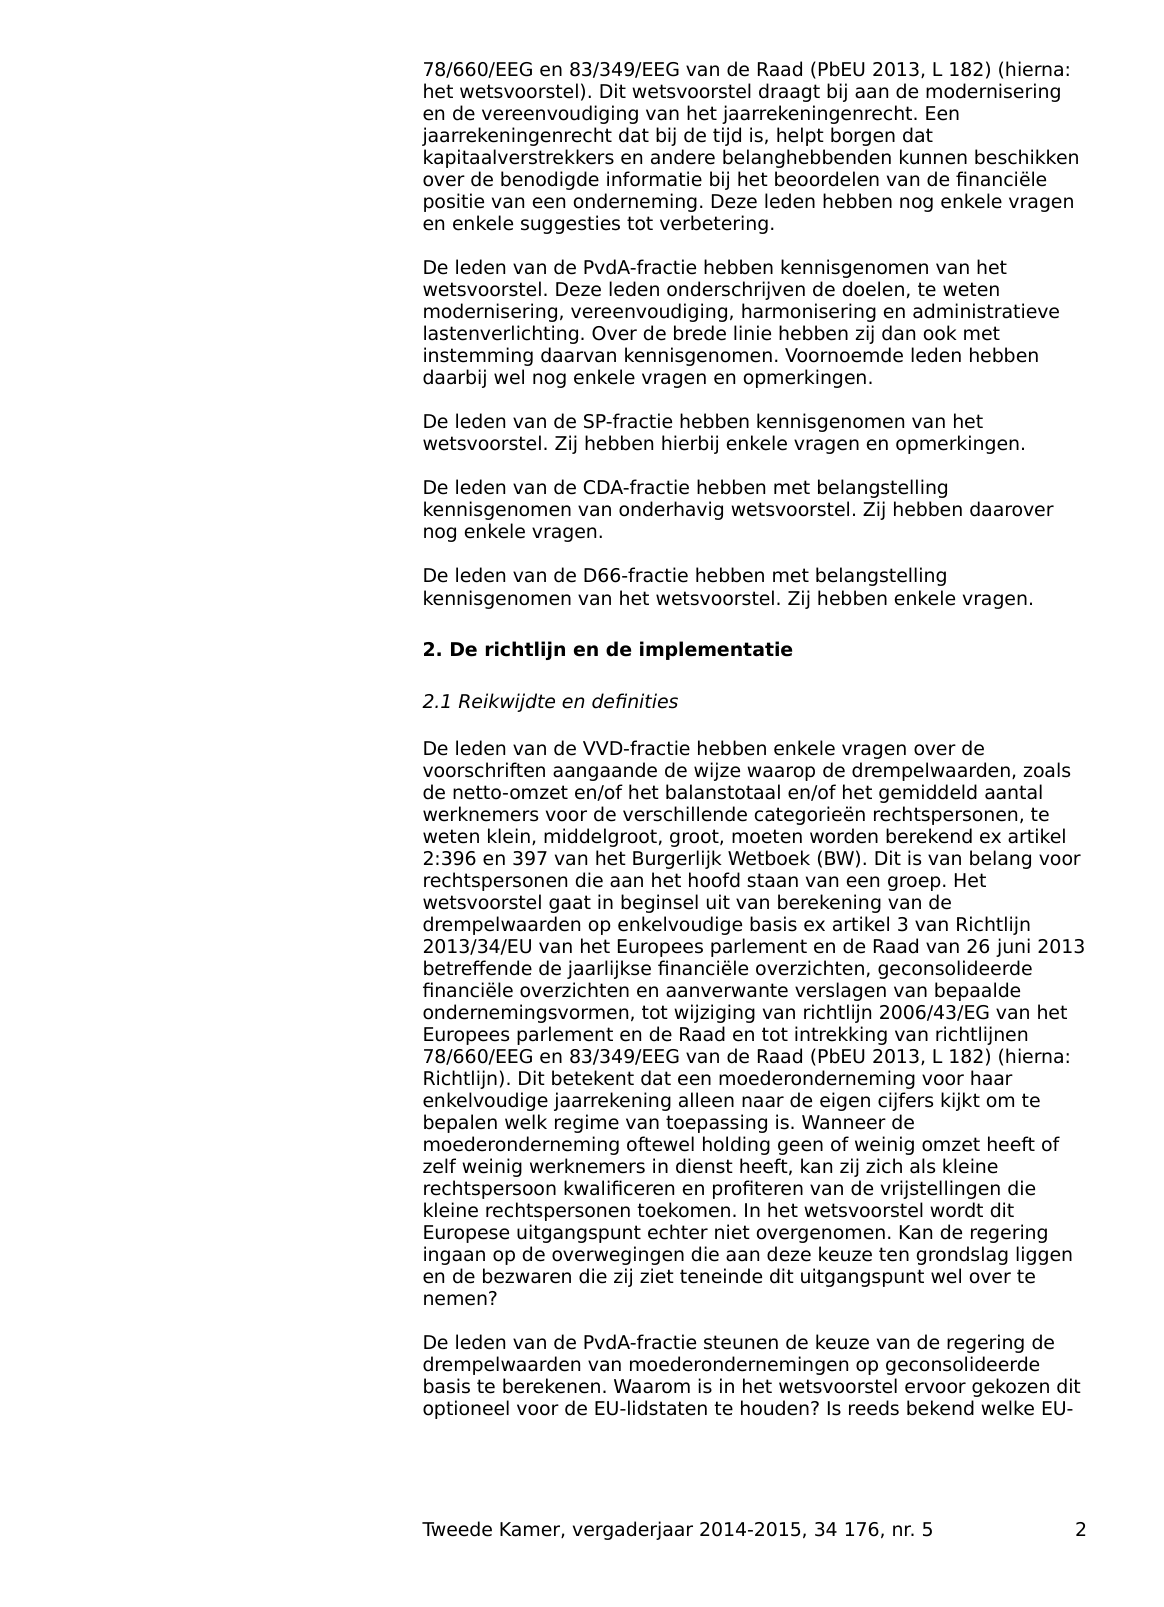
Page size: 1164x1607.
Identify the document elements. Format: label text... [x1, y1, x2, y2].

text De leden van de PvdA-fractie steunen de keuze van de regering de drempelwaarden van moederondernemingen op geconsolideerde basis te berekenen. Waarom is in het wetsvoorstel ervoor gekozen dit optioneel voor de EU-lidstaten te houden? Is reeds bekend welke EU- [422, 1332, 1087, 1420]
text De leden van de VVD-fractie hebben enkele vragen over de voorschriften aangaande de wijze waarop de drempelwaarden, zoals de netto-omzet en/of het balanstotaal en/of het gemiddeld aantal werknemers voor de verschillende categorieën rechtspersonen, te weten klein, middelgroot, groot, moeten worden berekend ex artikel 2:396 en 397 van het Burgerlijk Wetboek (BW). Dit is van belang voor rechtspersonen die aan het hoofd staan van een groep. Het wetsvoorstel gaat in beginsel uit van berekening van de drempelwaarden op enkelvoudige basis ex artikel 3 van Richtlijn 2013/34/EU van het Europees parlement en de Raad van 26 juni 2013 betreffende de jaarlijkse financiële overzichten, geconsolideerde financiële overzichten en aanverwante verslagen van bepaalde ondernemingsvormen, tot wijziging van richtlijn 2006/43/EG van het Europees parlement en de Raad en tot intrekking van richtlijnen 78/660/EEG en 83/349/EEG van de Raad (PbEU 2013, L 182) (hierna: Richtlijn). Dit betekent dat een moederonderneming voor haar enkelvoudige jaarrekening alleen naar de eigen cijfers kijkt om te bepalen welk regime van toepassing is. Wanneer de moederonderneming oftewel holding geen of weinig omzet heeft of zelf weinig werknemers in dienst heeft, kan zij zich als kleine rechtspersoon kwalificeren en profiteren van de vrijstellingen die kleine rechtspersonen toekomen. In het wetsvoorstel wordt dit Europese uitgangspunt echter niet overgenomen. Kan de regering ingaan op de overwegingen die aan deze keuze ten grondslag liggen en de bezwaren die zij ziet teneinde dit uitgangspunt wel over te nemen? [422, 738, 1087, 1310]
text 78/660/EEG en 83/349/EEG van de Raad (PbEU 2013, L 182) (hierna: het wetsvoorstel). Dit wetsvoorstel draagt bij aan de modernisering en de vereenvoudiging van het jaarrekeningenrecht. Een jaarrekeningenrecht dat bij de tijd is, helpt borgen dat kapitaalverstrekkers en andere belanghebbenden kunnen beschikken over de benodigde informatie bij het beoordelen van de financiële positie van een onderneming. Deze leden hebben nog enkele vragen en enkele suggesties tot verbetering. [422, 59, 1087, 235]
text De leden van de CDA-fractie hebben met belangstelling kennisgenomen van onderhavig wetsvoorstel. Zij hebben daarover nog enkele vragen. [422, 477, 1087, 543]
text De leden van de PvdA-fractie hebben kennisgenomen van het wetsvoorstel. Deze leden onderschrijven de doelen, te weten modernisering, vereenvoudiging, harmonisering en administratieve lastenverlichting. Over de brede linie hebben zij dan ook met instemming daarvan kennisgenomen. Voornoemde leden hebben daarbij wel nog enkele vragen en opmerkingen. [422, 257, 1087, 389]
subtitle 2. De richtlijn en de implementatie [422, 639, 1087, 661]
text De leden van de SP-fractie hebben kennisgenomen van het wetsvoorstel. Zij hebben hierbij enkele vragen en opmerkingen. [422, 411, 1087, 455]
subtitle 2.1 Reikwijdte en definities [422, 691, 1087, 713]
text De leden van de D66-fractie hebben met belangstelling kennisgenomen van het wetsvoorstel. Zij hebben enkele vragen. [422, 565, 1087, 609]
